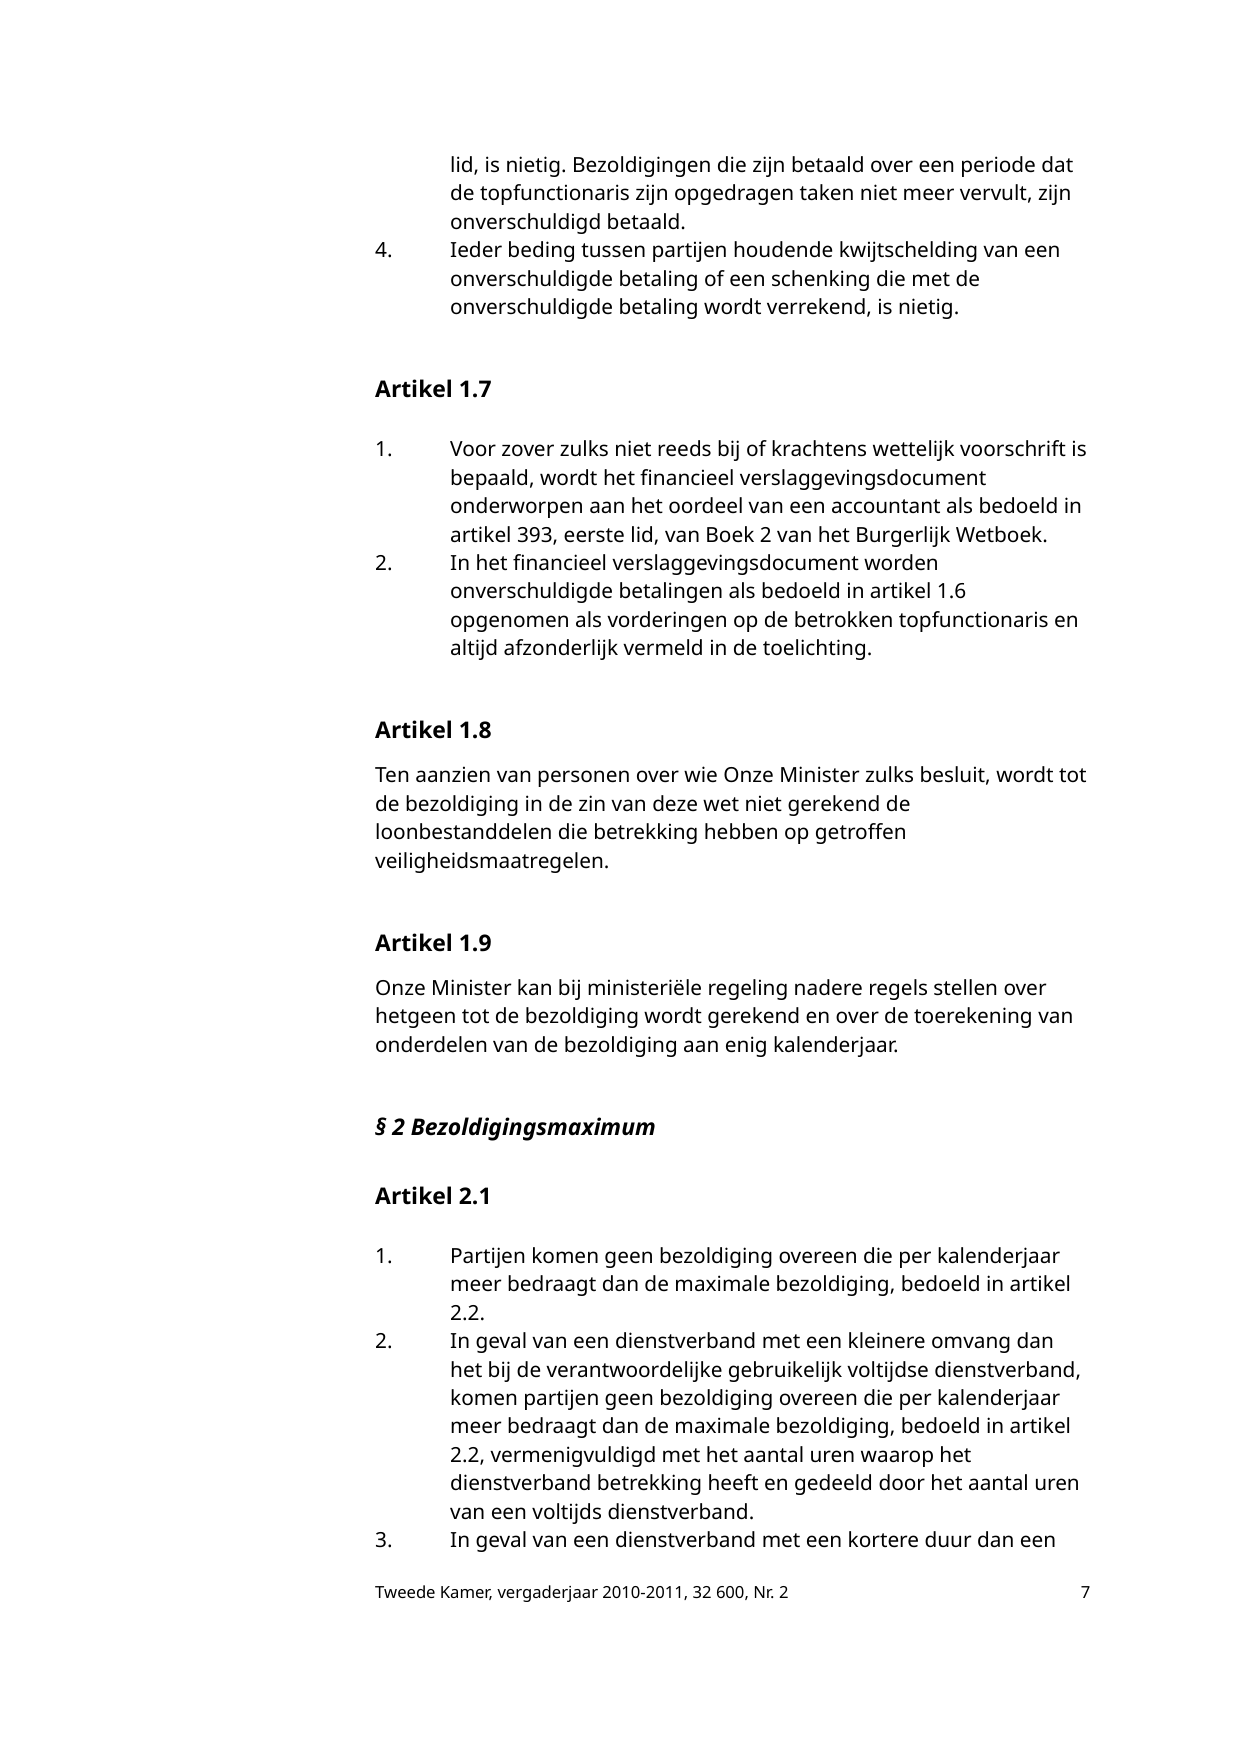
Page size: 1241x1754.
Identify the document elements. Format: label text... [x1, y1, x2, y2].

list In geval van een dienstverband met een kleinere omvang dan het bij de verantwoordelijke gebruikelijk voltijdse dienstverband, komen partijen geen bezoldiging overeen die per kalenderjaar meer bedraagt dan de maximale bezoldiging, bedoeld in artikel 2.2, vermenigvuldigd met het aantal uren waarop het dienstverband betrekking heeft en gedeeld door het aantal uren van een voltijds dienstverband. [375, 1326, 1090, 1525]
list Ieder beding tussen partijen houdende kwijtschelding van een onverschuldigde betaling of een schenking die met de onverschuldigde betaling wordt verrekend, is nietig. [375, 235, 1090, 321]
subtitle Artikel 1.9 [375, 927, 1090, 958]
text Ten aanzien van personen over wie Onze Minister zulks besluit, wordt tot de bezoldiging in de zin van deze wet niet gerekend de loonbestanddelen die betrekking hebben op getroffen veiligheidsmaatregelen. [375, 761, 1090, 874]
list Voor zover zulks niet reeds bij of krachtens wettelijk voorschrift is bepaald, wordt het financieel verslaggevingsdocument onderworpen aan het oordeel van een accountant als bedoeld in artikel 393, eerste lid, van Boek 2 van het Burgerlijk Wetboek. [375, 434, 1090, 548]
list lid, is nietig. Bezoldigingen die zijn betaald over een periode dat de topfunctionaris zijn opgedragen taken niet meer vervult, zijn onverschuldigd betaald. [375, 150, 1090, 235]
subtitle Artikel 2.1 [375, 1180, 1090, 1211]
list In het financieel verslaggevingsdocument worden onverschuldigde betalingen als bedoeld in artikel 1.6 opgenomen als vorderingen op de betrokken topfunctionaris en altijd afzonderlijk vermeld in de toelichting. [375, 548, 1090, 662]
subtitle § 2 Bezoldigingsmaximum [375, 1111, 1090, 1142]
subtitle Artikel 1.7 [375, 373, 1090, 404]
text Onze Minister kan bij ministeriële regeling nadere regels stellen over hetgeen tot de bezoldiging wordt gerekend en over de toerekening van onderdelen van de bezoldiging aan enig kalenderjaar. [375, 973, 1090, 1058]
list In geval van een dienstverband met een kortere duur dan een [375, 1525, 1090, 1554]
subtitle Artikel 1.8 [375, 714, 1090, 746]
list Partijen komen geen bezoldiging overeen die per kalenderjaar meer bedraagt dan de maximale bezoldiging, bedoeld in artikel 2.2. [375, 1241, 1090, 1326]
